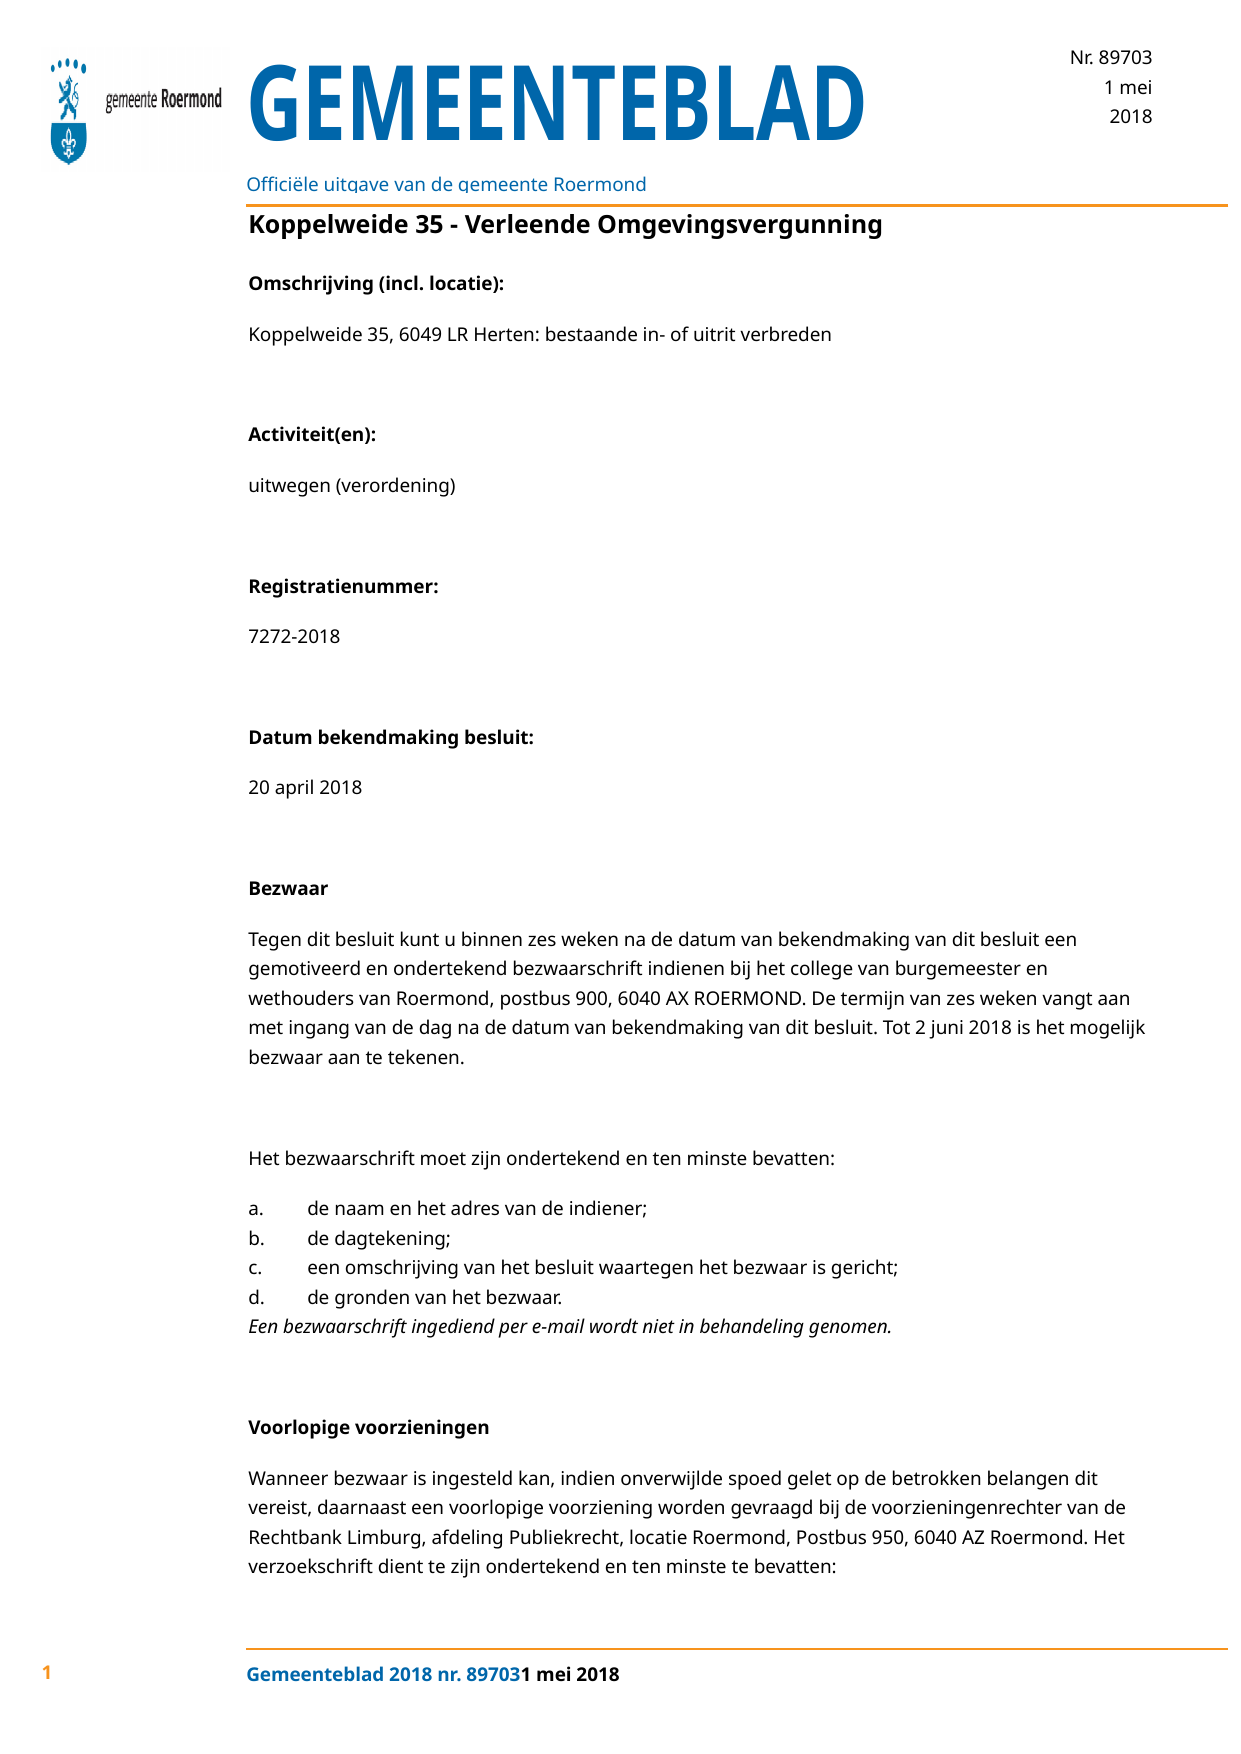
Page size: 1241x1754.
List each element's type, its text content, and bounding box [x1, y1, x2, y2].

text Datum bekendmaking besluit: [248, 724, 1152, 750]
text Het bezwaarschrift moet zijn ondertekend en ten minste bevatten: [248, 1145, 1152, 1171]
text Voorlopige voorzieningen [248, 1414, 1152, 1440]
text Koppelweide 35 - Verleende Omgevingsvergunning [248, 207, 1152, 241]
text Omschrijving (incl. locatie): [248, 270, 1152, 296]
text Bezwaar [248, 875, 1152, 901]
text Registratienummer: [248, 573, 1152, 598]
text Een bezwaarschrift ingediend per e-mail wordt niet in behandeling genomen. [248, 1314, 1152, 1339]
list de dagtekening; [248, 1225, 1152, 1251]
text Koppelweide 35, 6049 LR Herten: bestaande in- of uitrit verbreden [248, 321, 1152, 346]
text uitwegen (verordening) [248, 472, 1152, 498]
text Activiteit(en): [248, 422, 1152, 447]
text Tegen dit besluit kunt u binnen zes weken na de datum van bekendmaking van dit besluit een gemotiveerd en ondertekend bezwaarschrift indienen bij het college van burgemeester en wethouders van Roermond, postbus 900, 6040 AX ROERMOND. De termijn van zes weken vangt aan met ingang van de dag na de datum van bekendmaking van dit besluit. Tot 2 juni 2018 is het mogelijk bezwaar aan te tekenen. [248, 926, 1152, 1070]
text 20 april 2018 [248, 774, 1152, 800]
text Wanneer bezwaar is ingesteld kan, indien onverwijlde spoed gelet op de betrokken belangen dit vereist, daarnaast een voorlopige voorziening worden gevraagd bij de voorzieningenrechter van de Rechtbank Limburg, afdeling Publiekrecht, locatie Roermond, Postbus 950, 6040 AZ Roermond. Het verzoekschrift dient te zijn ondertekend en ten minste te bevatten: [248, 1465, 1152, 1579]
list een omschrijving van het besluit waartegen het bezwaar is gericht; [248, 1254, 1152, 1280]
list de naam en het adres van de indiener; [248, 1195, 1152, 1221]
list de gronden van het bezwaar. [248, 1284, 1152, 1310]
text 7272-2018 [248, 623, 1152, 649]
picture [41, 47, 231, 172]
